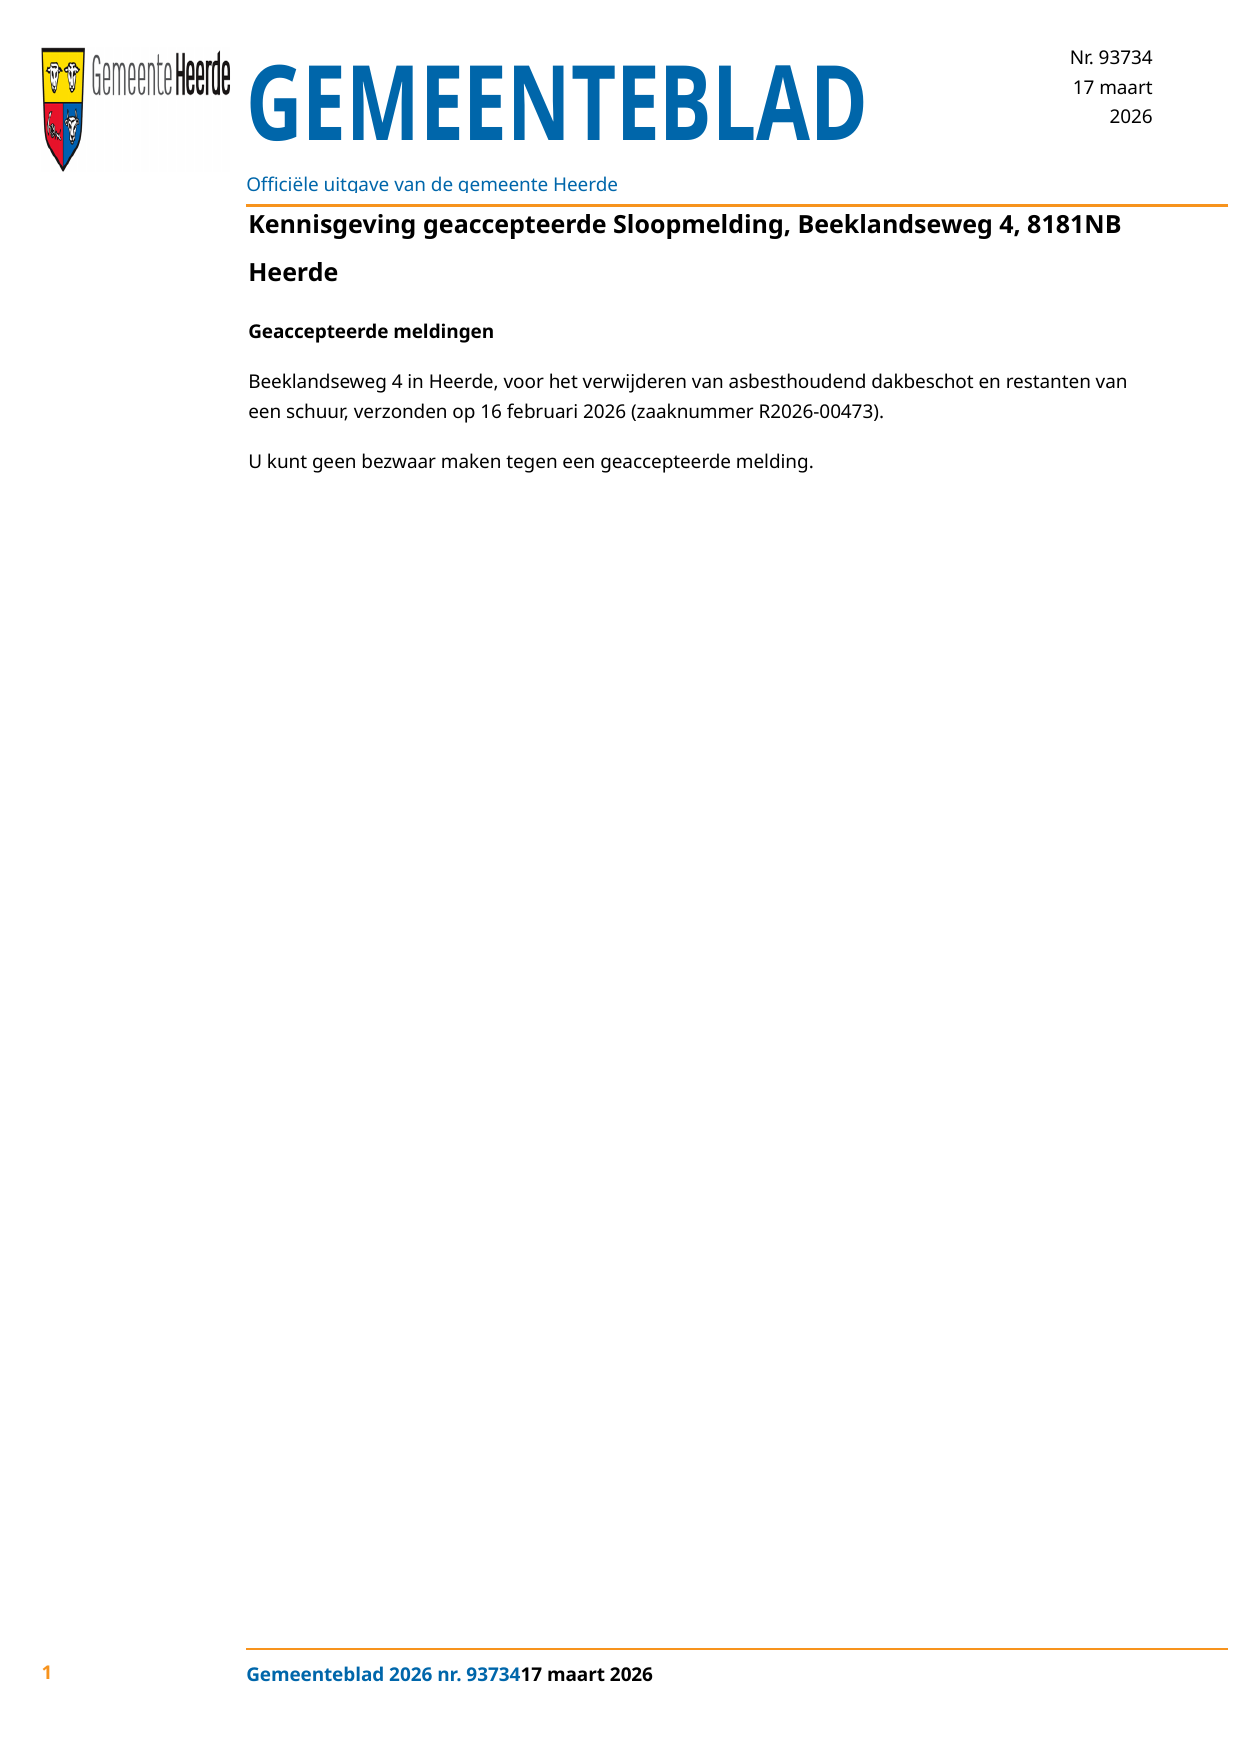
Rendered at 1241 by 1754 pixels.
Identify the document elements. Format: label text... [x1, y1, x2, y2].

text Beeklandseweg 4 in Heerde, voor het verwijderen van asbesthoudend dakbeschot en restanten van een schuur, verzonden op 16 februari 2026 (zaaknummer R2026-00473). [248, 368, 1152, 424]
text Geaccepteerde meldingen [248, 318, 1152, 344]
text Kennisgeving geaccepteerde Sloopmelding, Beeklandseweg 4, 8181NB Heerde [248, 207, 1152, 288]
text U kunt geen bezwaar maken tegen een geaccepteerde melding. [248, 448, 1152, 474]
picture [41, 47, 231, 172]
